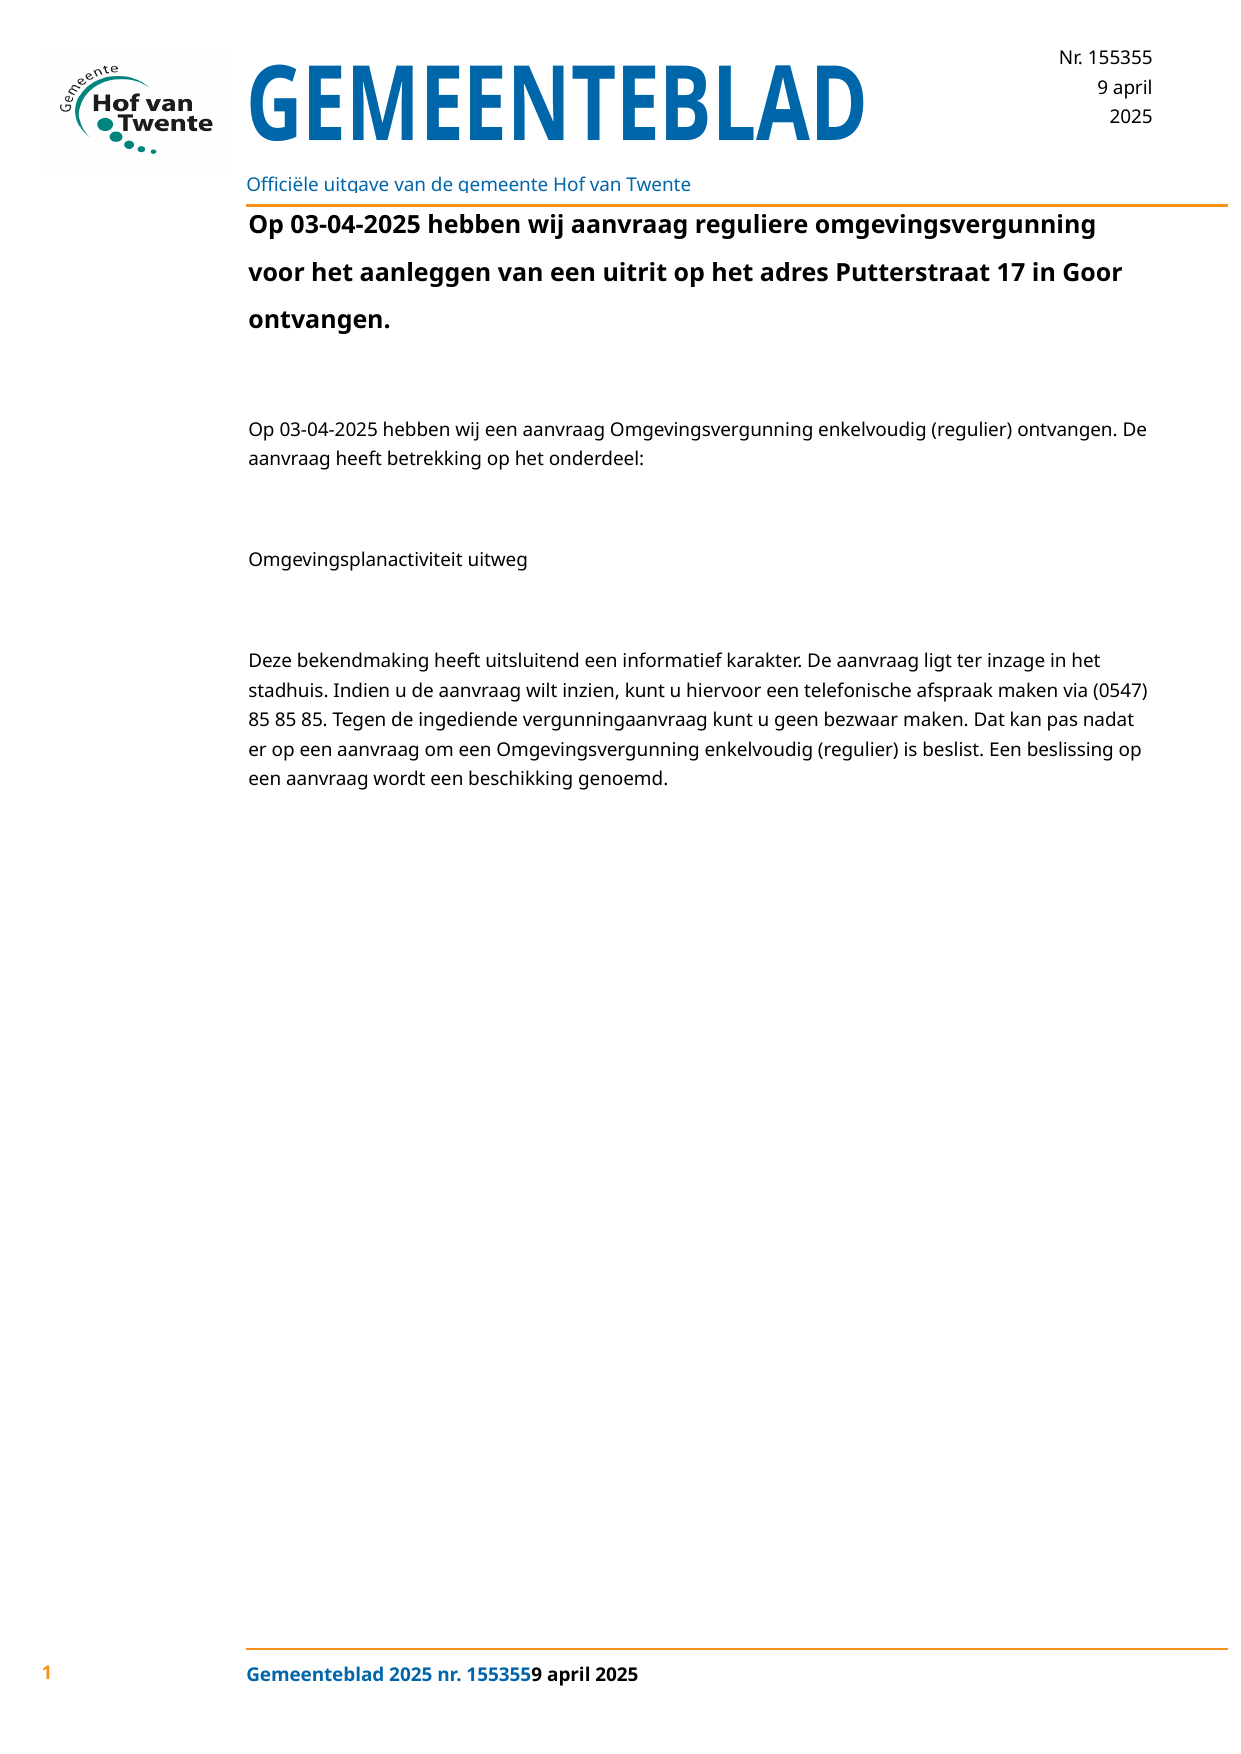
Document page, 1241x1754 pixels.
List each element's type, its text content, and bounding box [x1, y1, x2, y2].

text Op 03-04-2025 hebben wij aanvraag reguliere omgevingsvergunning voor het aanleggen van een uitrit op het adres Putterstraat 17 in Goor ontvangen. [248, 207, 1152, 336]
text Op 03-04-2025 hebben wij een aanvraag Omgevingsvergunning enkelvoudig (regulier) ontvangen. De aanvraag heeft betrekking op het onderdeel: [248, 416, 1152, 471]
text Omgevingsplanactiviteit uitweg [248, 546, 1152, 572]
text Deze bekendmaking heeft uitsluitend een informatief karakter. De aanvraag ligt ter inzage in het stadhuis. Indien u de aanvraag wilt inzien, kunt u hiervoor een telefonische afspraak maken via (0547) 85 85 85. Tegen de ingediende vergunningaanvraag kunt u geen bezwaar maken. Dat kan pas nadat er op een aanvraag om een Omgevingsvergunning enkelvoudig (regulier) is beslist. Een beslissing op een aanvraag wordt een beschikking genoemd. [248, 647, 1152, 791]
picture [41, 47, 231, 172]
